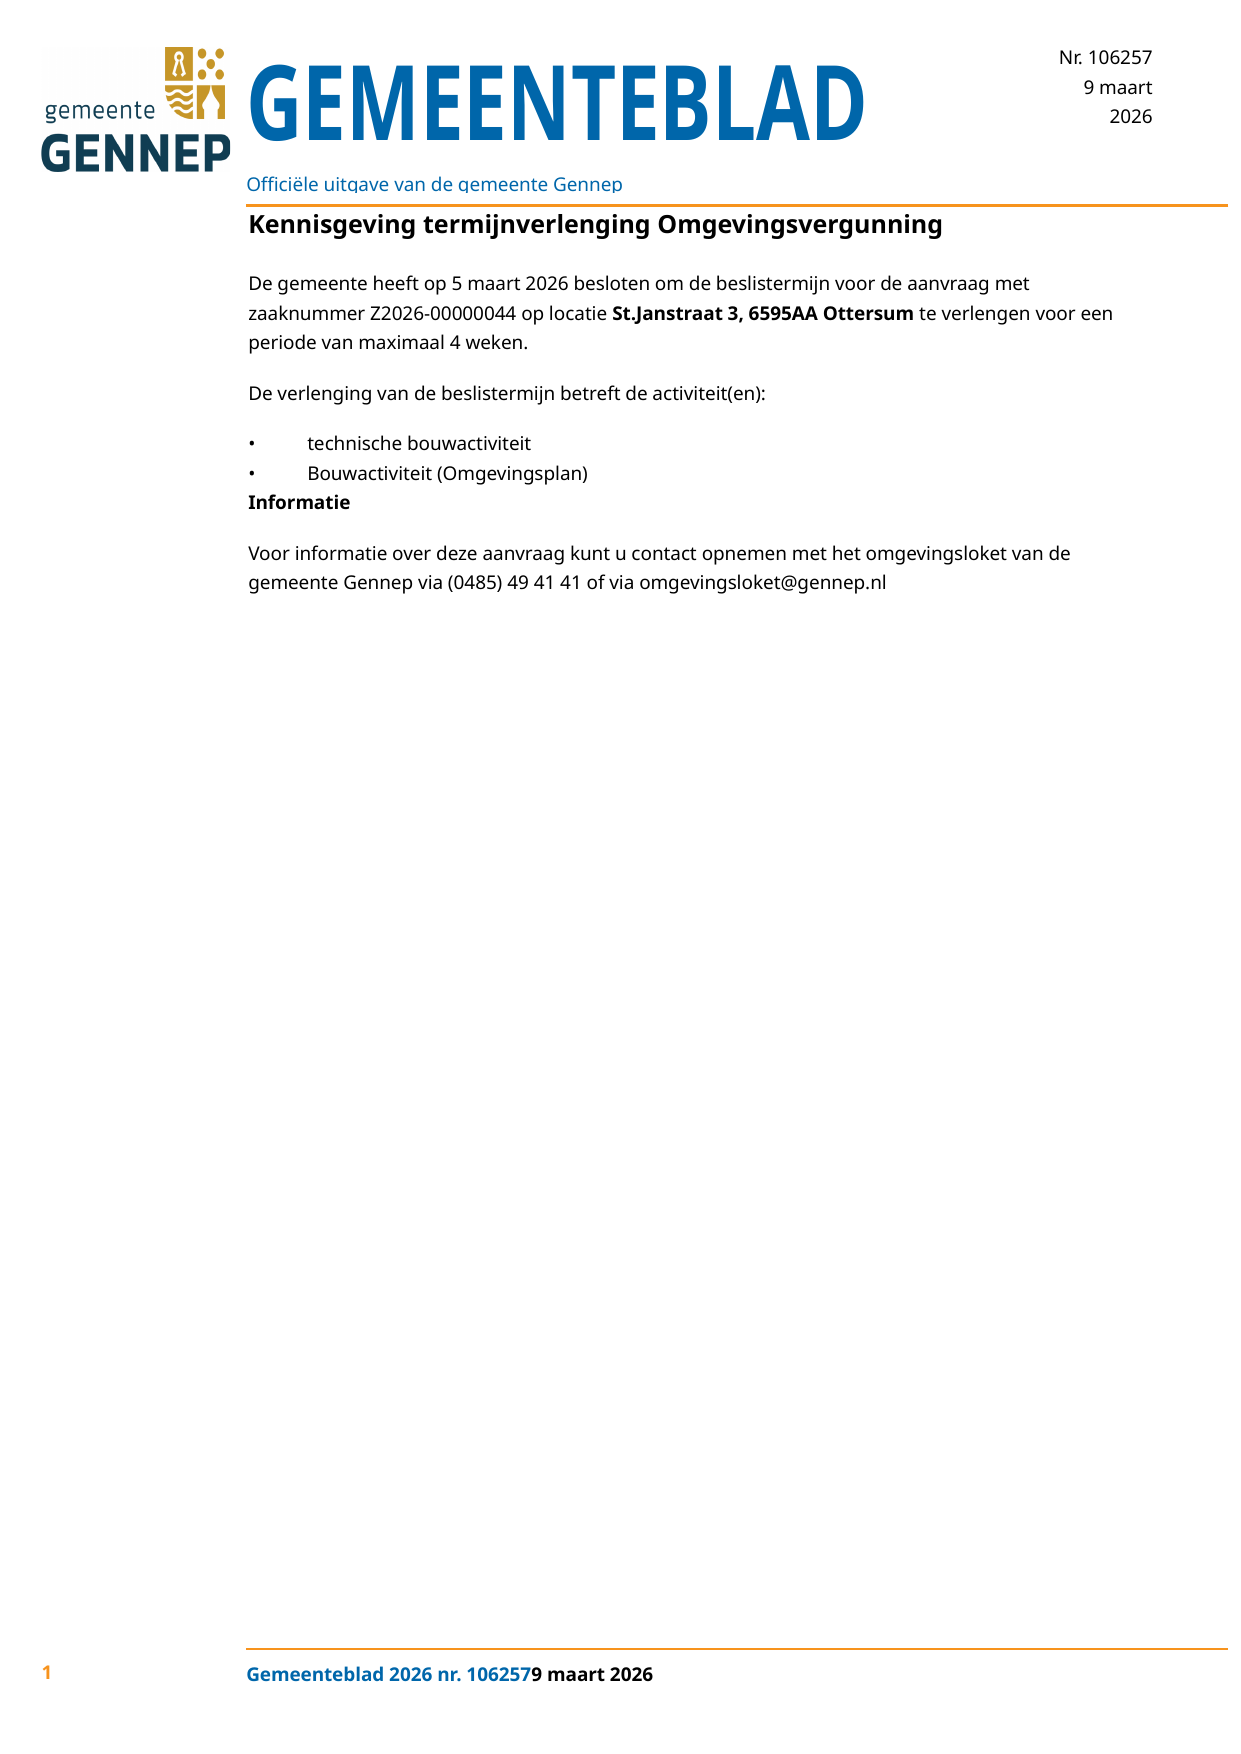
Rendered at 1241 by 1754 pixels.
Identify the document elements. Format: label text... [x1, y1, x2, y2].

picture [41, 47, 231, 172]
text De verlenging van de beslistermijn betreft de activiteit(en): [248, 380, 1152, 406]
text Informatie [248, 489, 1152, 515]
text Voor informatie over deze aanvraag kunt u contact opnemen met het omgevingsloket van de gemeente Gennep via (0485) 49 41 41 of via omgevingsloket@gennep.nl [248, 540, 1152, 595]
text Kennisgeving termijnverlenging Omgevingsvergunning [248, 207, 1152, 241]
list technische bouwactiviteit [248, 430, 1152, 456]
list Bouwactiviteit (Omgevingsplan) [248, 460, 1152, 486]
text De gemeente heeft op 5 maart 2026 besloten om de beslistermijn voor de aanvraag met zaaknummer Z2026-00000044 op locatie St.Janstraat 3, 6595AA Ottersum te verlengen voor een periode van maximaal 4 weken. [248, 270, 1152, 355]
